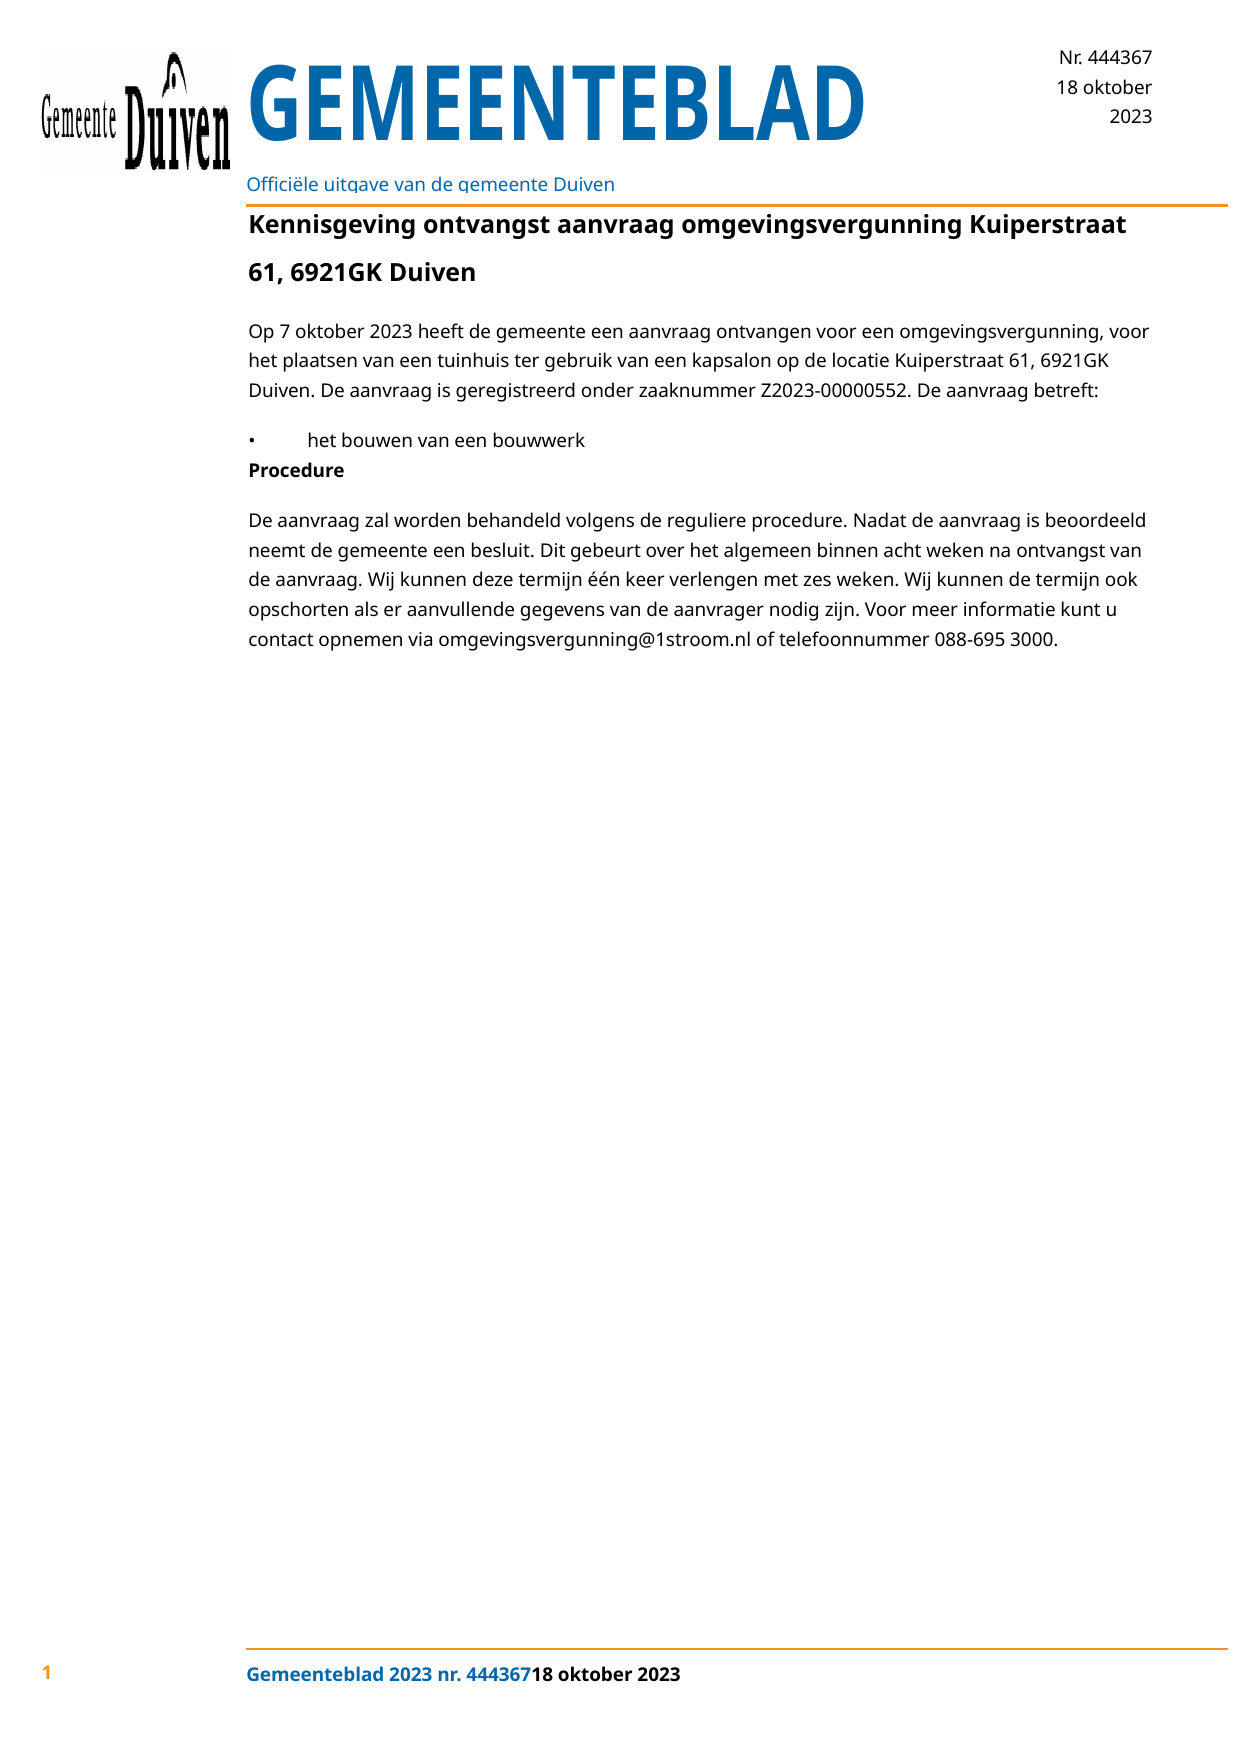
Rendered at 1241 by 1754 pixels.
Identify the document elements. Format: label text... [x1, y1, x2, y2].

list het bouwen van een bouwwerk [248, 427, 1152, 453]
text Op 7 oktober 2023 heeft de gemeente een aanvraag ontvangen voor een omgevingsvergunning, voor het plaatsen van een tuinhuis ter gebruik van een kapsalon op de locatie Kuiperstraat 61, 6921GK Duiven. De aanvraag is geregistreerd onder zaaknummer Z2023-00000552. De aanvraag betreft: [248, 318, 1152, 403]
text De aanvraag zal worden behandeld volgens de reguliere procedure. Nadat de aanvraag is beoordeeld neemt de gemeente een besluit. Dit gebeurt over het algemeen binnen acht weken na ontvangst van de aanvraag. Wij kunnen deze termijn één keer verlengen met zes weken. Wij kunnen de termijn ook opschorten als er aanvullende gegevens van de aanvrager nodig zijn. Voor meer informatie kunt u contact opnemen via omgevingsvergunning@1stroom.nl of telefoonnummer 088-695 3000. [248, 507, 1152, 652]
picture [41, 47, 231, 172]
text Procedure [248, 457, 1152, 483]
text Kennisgeving ontvangst aanvraag omgevingsvergunning Kuiperstraat 61, 6921GK Duiven [248, 207, 1152, 288]
